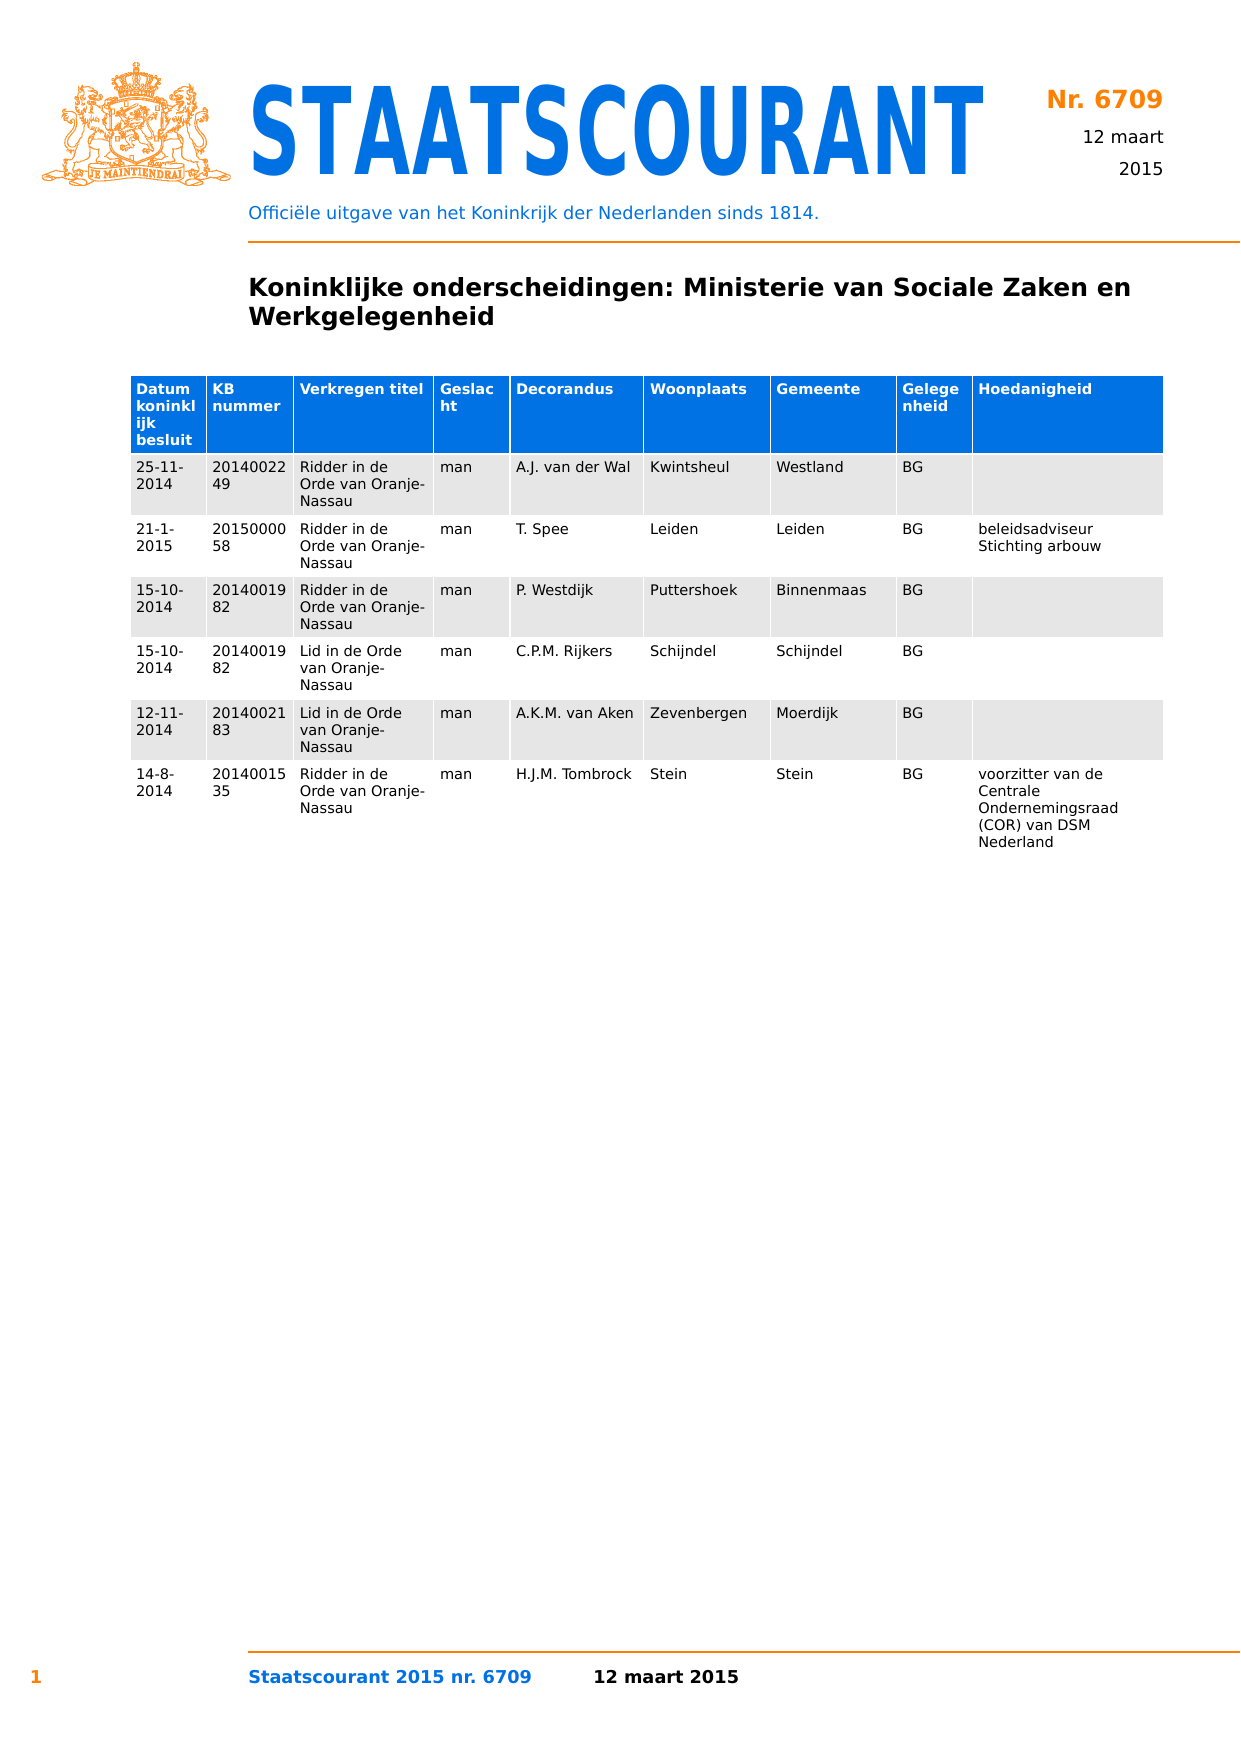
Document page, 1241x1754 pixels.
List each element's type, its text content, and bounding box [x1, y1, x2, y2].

table_cell 12 maart [998, 121, 1240, 153]
table_header Hoedanigheid [973, 376, 1163, 453]
table_cell Westland [771, 455, 896, 515]
table_cell Kwintsheul [644, 455, 770, 515]
table_cell man [434, 516, 509, 576]
table_header KB nummer [207, 376, 293, 453]
table_cell Stein [644, 761, 770, 856]
table_cell Ridder in de Orde van Oranje-Nassau [294, 516, 433, 576]
table_cell A.K.M. van Aken [511, 700, 643, 760]
table_cell 25-11-2014 [131, 455, 206, 515]
table_cell C.P.M. Rijkers [511, 639, 643, 699]
table_cell BG [897, 455, 972, 515]
table_cell Leiden [644, 516, 770, 576]
table_cell Zevenbergen [644, 700, 770, 760]
table_cell man [434, 639, 509, 699]
table_cell Schijndel [644, 639, 770, 699]
table_cell BG [897, 516, 972, 576]
table_header Nr. 6709 [998, 62, 1240, 121]
table_cell 21-1-2015 [131, 516, 206, 576]
table_cell [973, 455, 1163, 515]
table_cell BG [897, 577, 972, 637]
table_cell Lid in de Orde van Oranje-Nassau [294, 700, 433, 760]
table_header Gelegenheid [897, 376, 972, 453]
table_cell T. Spee [511, 516, 643, 576]
subtitle Koninklijke onderscheidingen: Ministerie van Sociale Zaken en Werkgelegenheid [248, 273, 1163, 331]
table_cell Ridder in de Orde van Oranje-Nassau [294, 761, 433, 856]
table_header [25, 62, 248, 241]
table_cell H.J.M. Tombrock [511, 761, 643, 856]
table_cell 2014001982 [207, 639, 293, 699]
table_cell Schijndel [771, 639, 896, 699]
table_header Decorandus [511, 376, 643, 453]
table_cell beleidsadviseur Stichting arbouw [973, 516, 1163, 576]
table_cell P. Westdijk [511, 577, 643, 637]
table_cell [973, 577, 1163, 637]
table_cell 15-10-2014 [131, 577, 206, 637]
table_cell 2014001982 [207, 577, 293, 637]
table_cell 2015000058 [207, 516, 293, 576]
table_cell 2014002183 [207, 700, 293, 760]
table_cell Stein [771, 761, 896, 856]
table_cell 2014001535 [207, 761, 293, 856]
table_cell Binnenmaas [771, 577, 896, 637]
table_cell Ridder in de Orde van Oranje-Nassau [294, 455, 433, 515]
table_header Geslacht [434, 376, 509, 453]
table_cell man [434, 455, 509, 515]
table_cell Puttershoek [644, 577, 770, 637]
table_cell man [434, 761, 509, 856]
table_cell voorzitter van de Centrale Ondernemingsraad (COR) van DSM Nederland [973, 761, 1163, 856]
table_cell 15-10-2014 [131, 639, 206, 699]
table_cell man [434, 700, 509, 760]
table_cell 2014002249 [207, 455, 293, 515]
table_cell BG [897, 639, 972, 699]
table_cell Moerdijk [771, 700, 896, 760]
table_cell BG [897, 700, 972, 760]
table_cell [973, 700, 1163, 760]
table_cell 2015 [998, 153, 1240, 203]
table_cell Lid in de Orde van Oranje-Nassau [294, 639, 433, 699]
table_cell Officiële uitgave van het Koninkrijk der Nederlanden sinds 1814. [248, 203, 1240, 241]
table_header Woonplaats [644, 376, 770, 453]
table_cell BG [897, 761, 972, 856]
table_header Datum koninklijk besluit [131, 376, 206, 453]
table_cell Ridder in de Orde van Oranje-Nassau [294, 577, 433, 637]
table_cell [973, 639, 1163, 699]
table_cell Leiden [771, 516, 896, 576]
picture [41, 62, 231, 186]
table_header Verkregen titel [294, 376, 433, 453]
table_cell A.J. van der Wal [511, 455, 643, 515]
table_header STAATSCOURANT [248, 62, 998, 203]
table_cell 14-8-2014 [131, 761, 206, 856]
table_cell 12-11-2014 [131, 700, 206, 760]
table_cell man [434, 577, 509, 637]
table_header Gemeente [771, 376, 896, 453]
